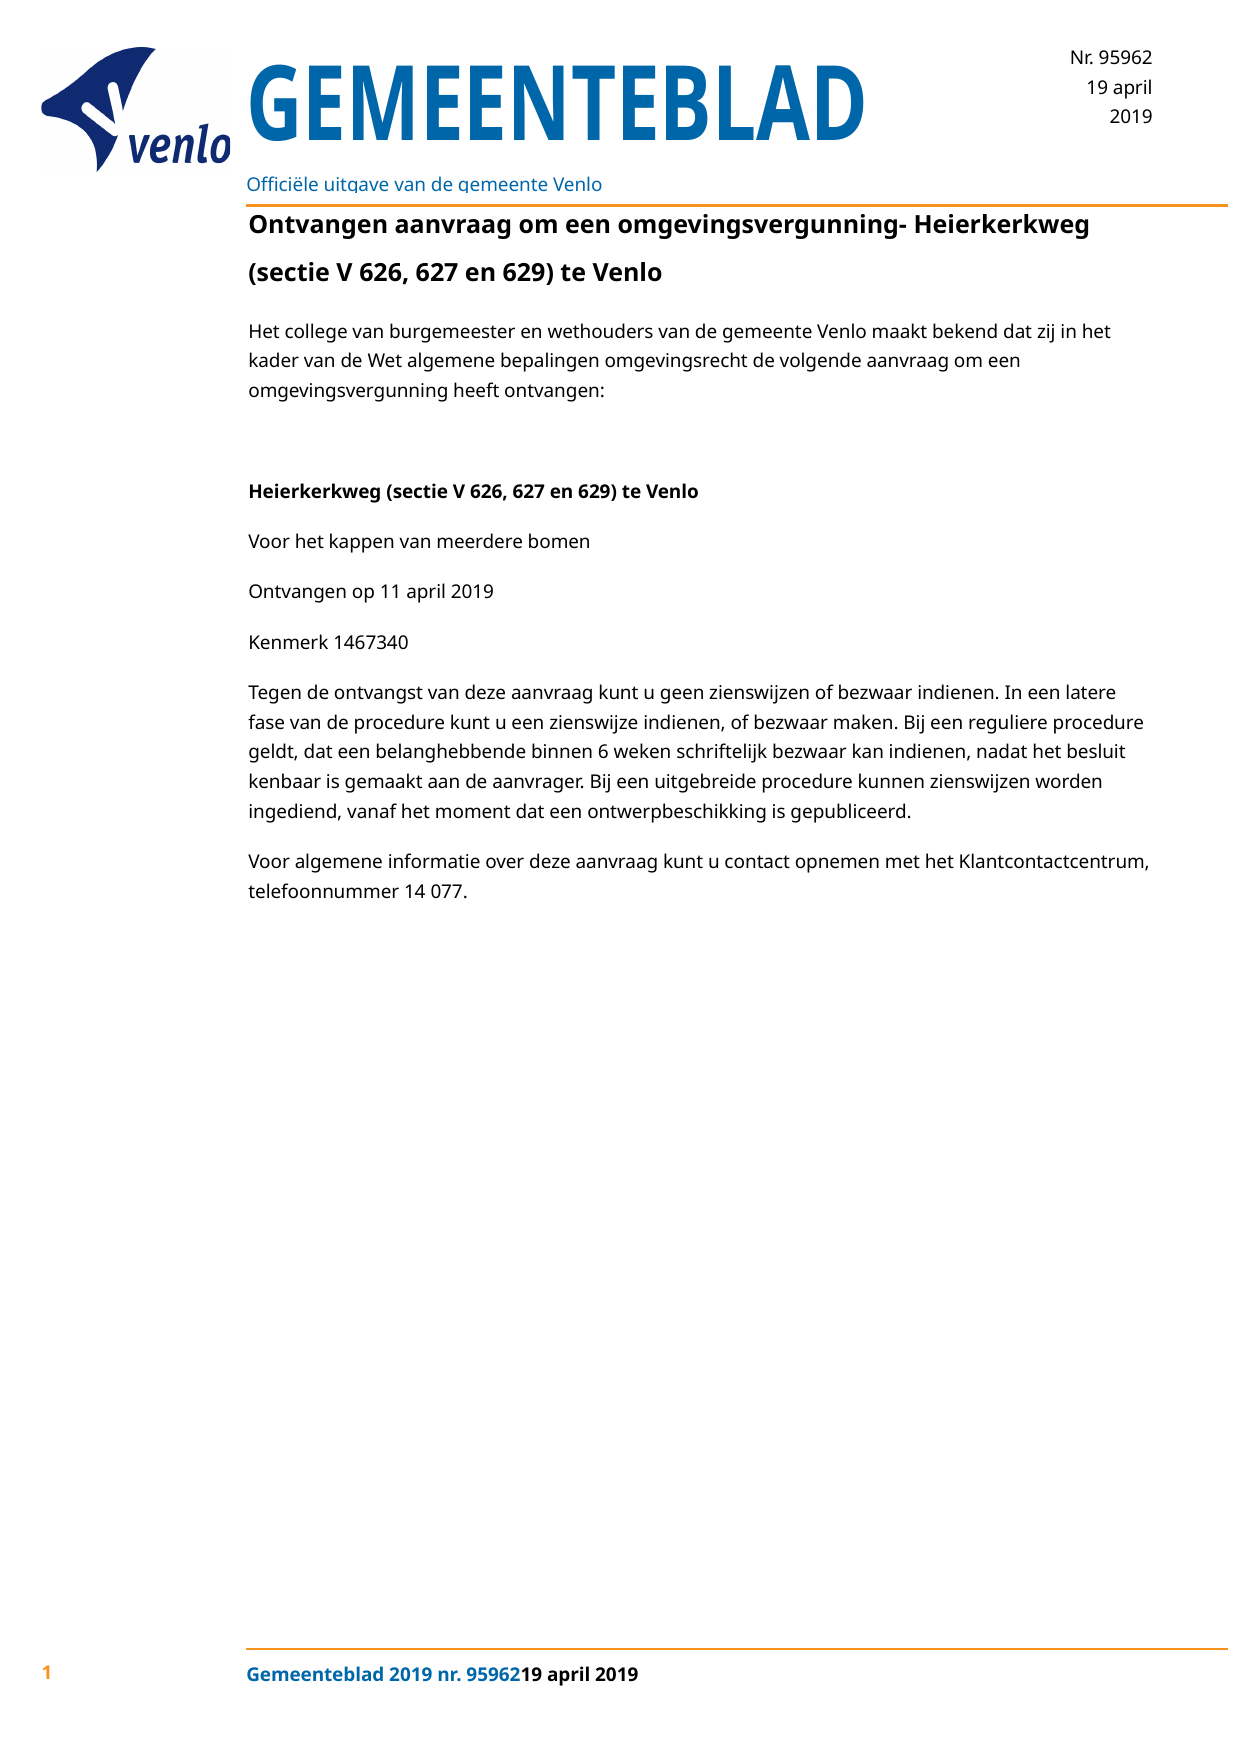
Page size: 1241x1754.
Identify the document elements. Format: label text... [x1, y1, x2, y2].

text Ontvangen aanvraag om een omgevingsvergunning- Heierkerkweg (sectie V 626, 627 en 629) te Venlo [248, 207, 1152, 288]
text Voor het kappen van meerdere bomen [248, 528, 1152, 554]
text Kenmerk 1467340 [248, 629, 1152, 655]
text Voor algemene informatie over deze aanvraag kunt u contact opnemen met het Klantcontactcentrum, telefoonnummer 14 077. [248, 848, 1152, 904]
picture [41, 47, 231, 172]
text Het college van burgemeester en wethouders van de gemeente Venlo maakt bekend dat zij in het kader van de Wet algemene bepalingen omgevingsrecht de volgende aanvraag om een omgevingsvergunning heeft ontvangen: [248, 318, 1152, 403]
text Heierkerkweg (sectie V 626, 627 en 629) te Venlo [248, 478, 1152, 504]
text Ontvangen op 11 april 2019 [248, 579, 1152, 604]
text Tegen de ontvangst van deze aanvraag kunt u geen zienswijzen of bezwaar indienen. In een latere fase van de procedure kunt u een zienswijze indienen, of bezwaar maken. Bij een reguliere procedure geldt, dat een belanghebbende binnen 6 weken schriftelijk bezwaar kan indienen, nadat het besluit kenbaar is gemaakt aan de aanvrager. Bij een uitgebreide procedure kunnen zienswijzen worden ingediend, vanaf het moment dat een ontwerpbeschikking is gepubliceerd. [248, 679, 1152, 824]
